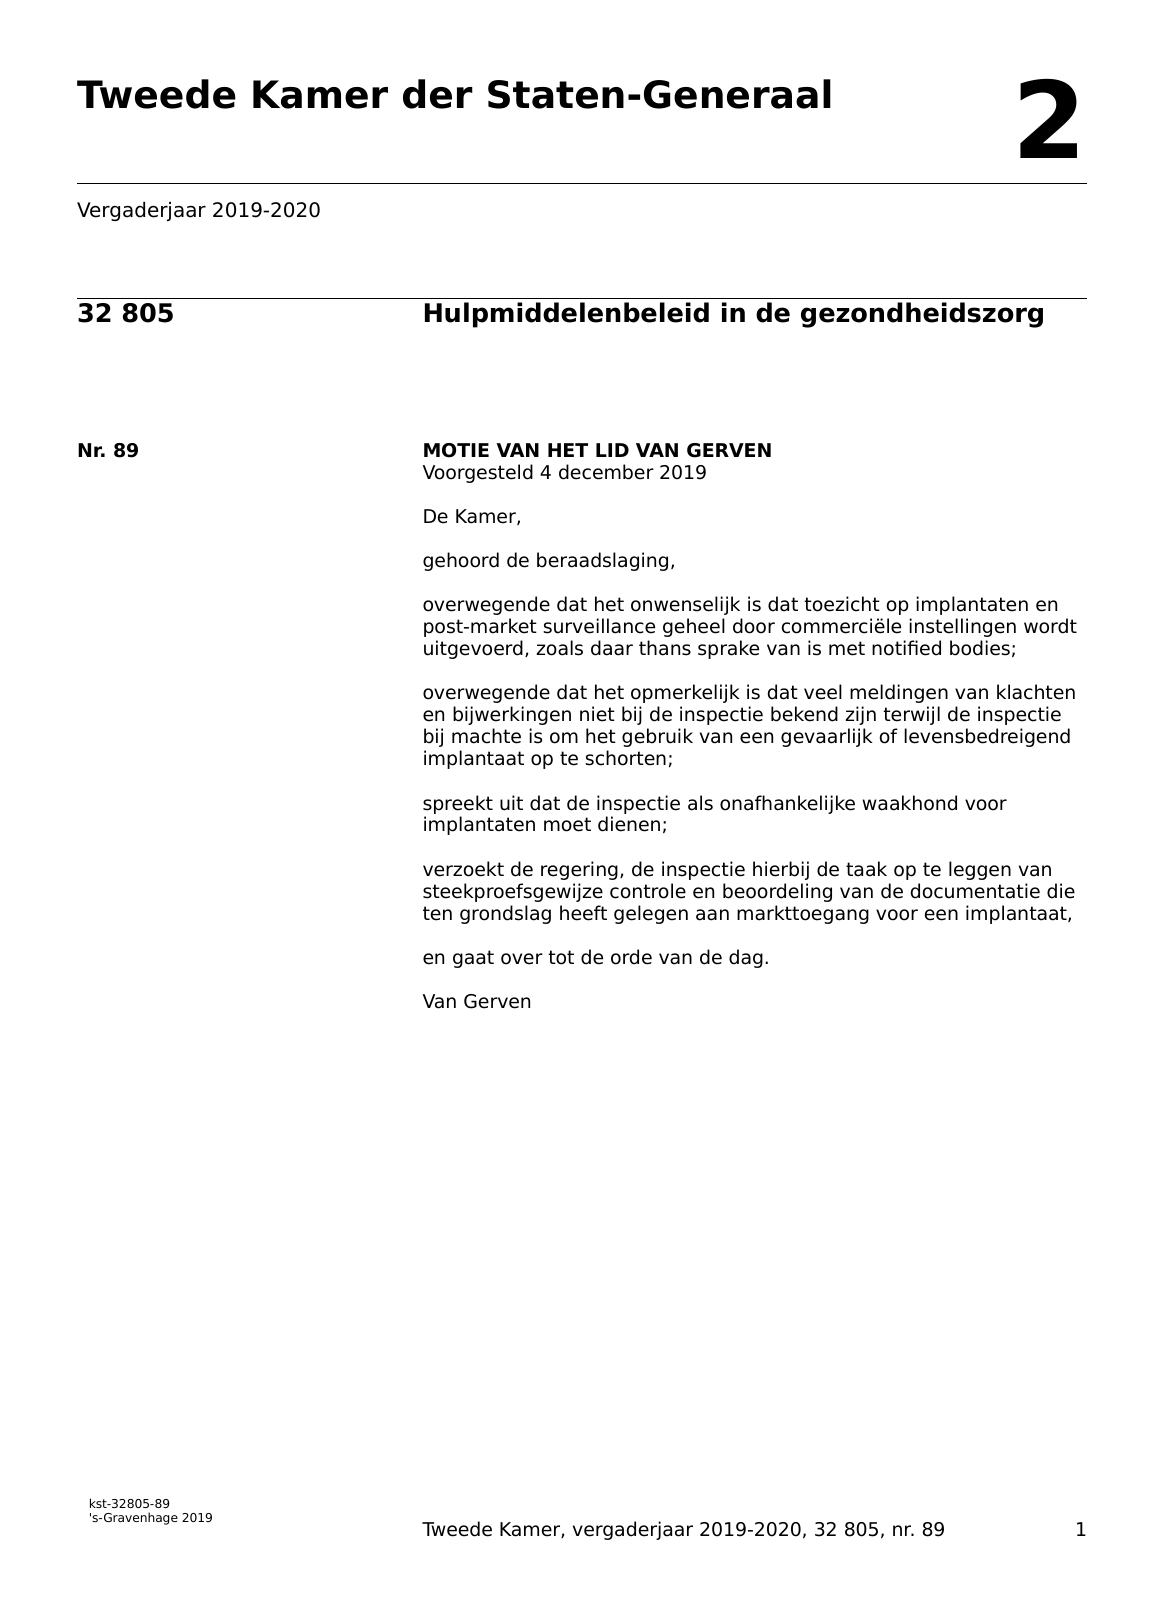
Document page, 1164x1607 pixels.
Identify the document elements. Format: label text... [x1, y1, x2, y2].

text 's-Gravenhage 2019 [88, 1511, 323, 1525]
table_cell Vergaderjaar 2019-2020 [77, 184, 1087, 298]
text gehoord de beraadslaging, [422, 550, 1087, 572]
table_header 2 [886, 59, 1087, 183]
table_header Tweede Kamer der Staten-Generaal [77, 59, 886, 183]
text overwegende dat het opmerkelijk is dat veel meldingen van klachten en bijwerkingen niet bij de inspectie bekend zijn terwijl de inspectie bij machte is om het gebruik van een gevaarlijk of levensbedreigend implantaat op te schorten; [422, 682, 1087, 770]
text verzoekt de regering, de inspectie hierbij de taak op te leggen van steekproefsgewijze controle en beoordeling van de documentatie die ten grondslag heeft gelegen aan markttoegang voor een implantaat, [422, 858, 1087, 924]
text spreekt uit dat de inspectie als onafhankelijke waakhond voor implantaten moet dienen; [422, 792, 1087, 836]
text De Kamer, [422, 506, 1087, 528]
text Voorgesteld 4 december 2019 [422, 462, 1087, 484]
text Van Gerven [422, 991, 1087, 1013]
text en gaat over tot de orde van de dag. [422, 947, 1087, 969]
text kst-32805-89 [88, 1497, 323, 1511]
subtitle Nr. 89 MOTIE VAN HET LID VAN GERVEN [77, 440, 1087, 462]
subtitle 32 805 Hulpmiddelenbeleid in de gezondheidszorg [77, 299, 1087, 329]
text overwegende dat het onwenselijk is dat toezicht op implantaten en post-market surveillance geheel door commerciële instellingen wordt uitgevoerd, zoals daar thans sprake van is met notified bodies; [422, 594, 1087, 660]
